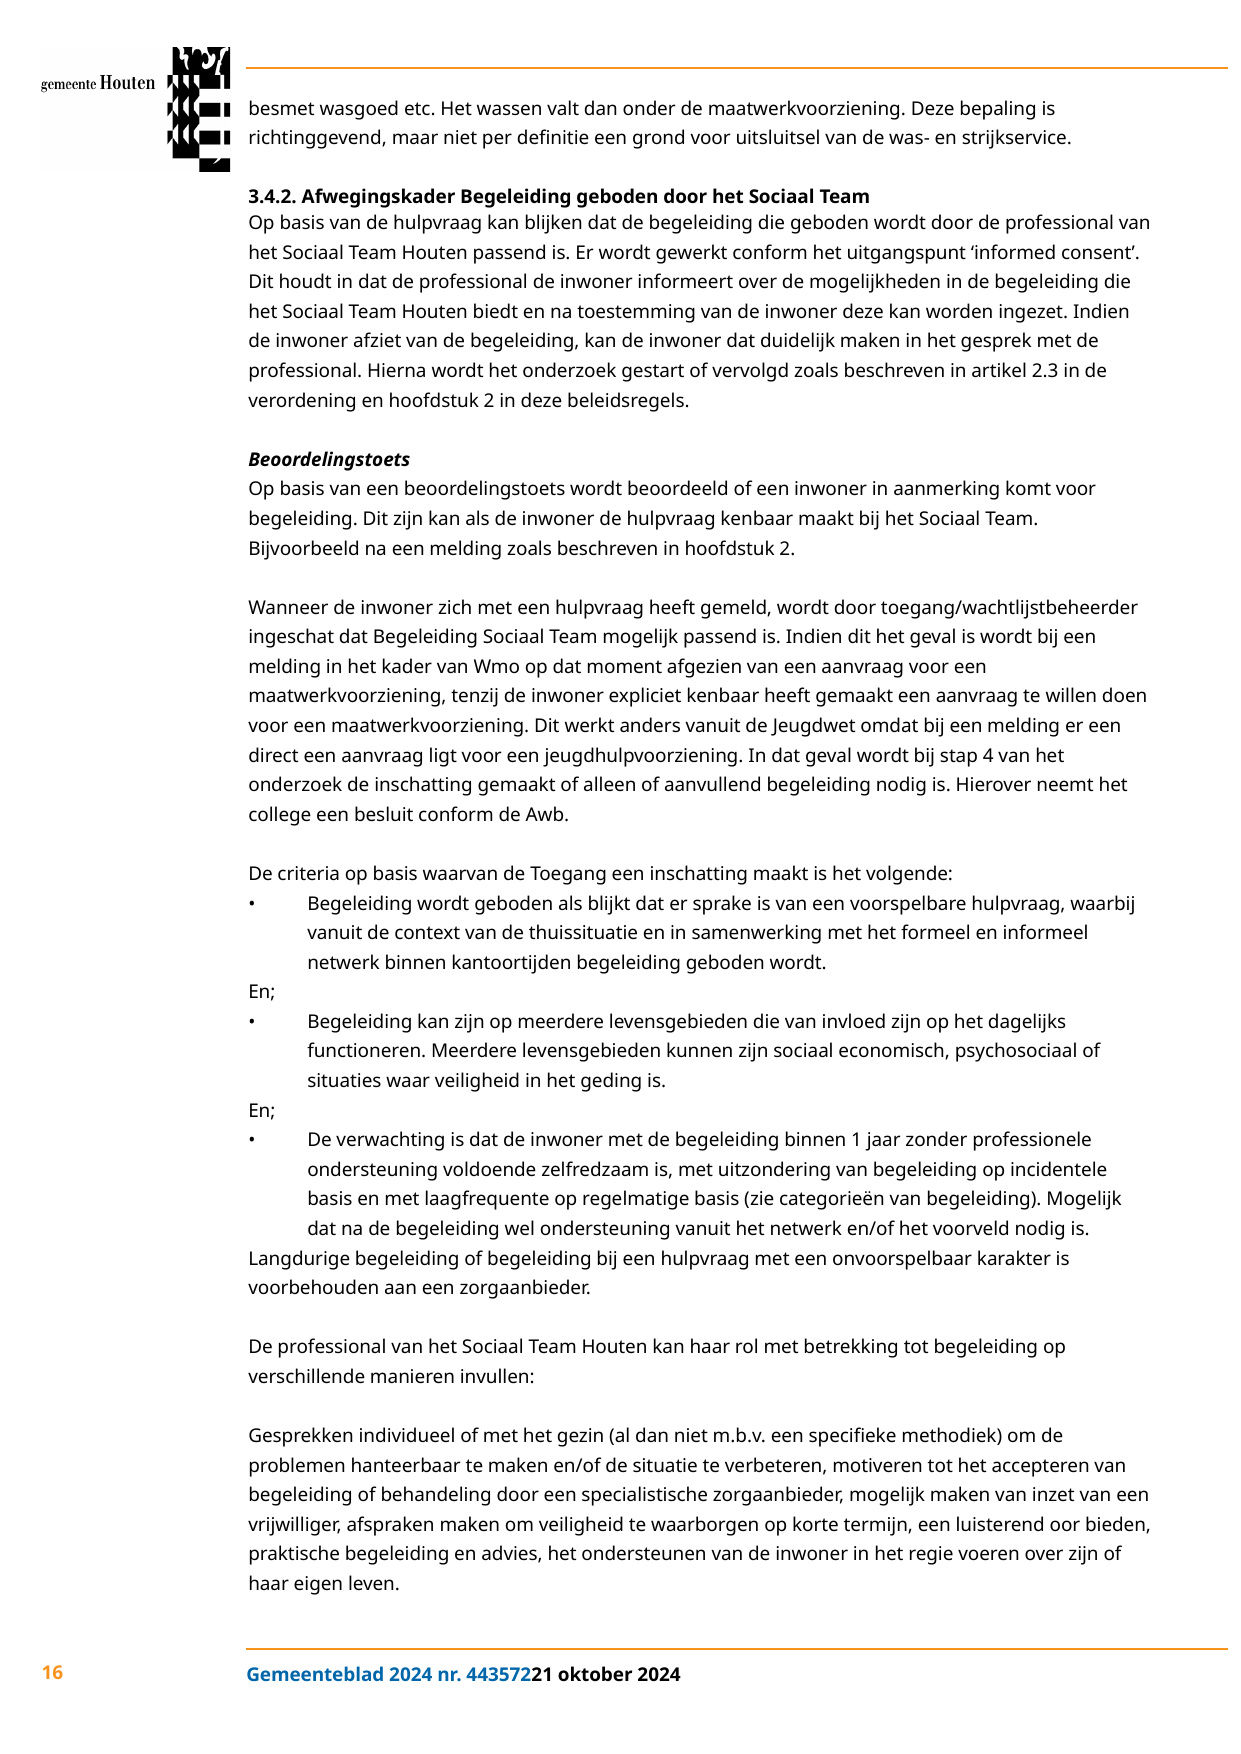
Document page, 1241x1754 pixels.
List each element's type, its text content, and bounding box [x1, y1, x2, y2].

list Begeleiding wordt geboden als blijkt dat er sprake is van een voorspelbare hulpvraag, waarbij vanuit de context van de thuissituatie en in samenwerking met het formeel en informeel netwerk binnen kantoortijden begeleiding geboden wordt. [248, 890, 1152, 974]
text Op basis van een beoordelingstoets wordt beoordeeld of een inwoner in aanmerking komt voor begeleiding. Dit zijn kan als de inwoner de hulpvraag kenbaar maakt bij het Sociaal Team. Bijvoorbeeld na een melding zoals beschreven in hoofdstuk 2. [248, 476, 1152, 560]
text Gesprekken individueel of met het gezin (al dan niet m.b.v. een specifieke methodiek) om de problemen hanteerbaar te maken en/of de situatie te verbeteren, motiveren tot het accepteren van begeleiding of behandeling door een specialistische zorgaanbieder, mogelijk maken van inzet van een vrijwilliger, afspraken maken om veiligheid te waarborgen op korte termijn, een luisterend oor bieden, praktische begeleiding en advies, het ondersteunen van de inwoner in het regie voeren over zijn of haar eigen leven. [248, 1422, 1152, 1596]
text De criteria op basis waarvan de Toegang een inschatting maakt is het volgende: [248, 860, 1152, 886]
text En; [248, 1097, 1152, 1122]
text 3.4.2. Afwegingskader Begeleiding geboden door het Sociaal Team [248, 183, 1152, 209]
list De verwachting is dat de inwoner met de begeleiding binnen 1 jaar zonder professionele ondersteuning voldoende zelfredzaam is, met uitzondering van begeleiding op incidentele basis en met laagfrequente op regelmatige basis (zie categorieën van begeleiding). Mogelijk dat na de begeleiding wel ondersteuning vanuit het netwerk en/of het voorveld nodig is. [248, 1126, 1152, 1241]
text besmet wasgoed etc. Het wassen valt dan onder de maatwerkvoorziening. Deze bepaling is richtinggevend, maar niet per definitie een grond voor uitsluitsel van de was- en strijkservice. [248, 95, 1152, 150]
text Beoordelingstoets [248, 446, 1152, 472]
text De professional van het Sociaal Team Houten kan haar rol met betrekking tot begeleiding op verschillende manieren invullen: [248, 1333, 1152, 1389]
text En; [248, 978, 1152, 1004]
list Begeleiding kan zijn op meerdere levensgebieden die van invloed zijn op het dagelijks functioneren. Meerdere levensgebieden kunnen zijn sociaal economisch, psychosociaal of situaties waar veiligheid in het geding is. [248, 1008, 1152, 1093]
text Langdurige begeleiding of begeleiding bij een hulpvraag met een onvoorspelbaar karakter is voorbehouden aan een zorgaanbieder. [248, 1245, 1152, 1300]
text Wanneer de inwoner zich met een hulpvraag heeft gemeld, wordt door toegang/wachtlijstbeheerder ingeschat dat Begeleiding Sociaal Team mogelijk passend is. Indien dit het geval is wordt bij een melding in het kader van Wmo op dat moment afgezien van een aanvraag voor een maatwerkvoorziening, tenzij de inwoner expliciet kenbaar heeft gemaakt een aanvraag te willen doen voor een maatwerkvoorziening. Dit werkt anders vanuit de Jeugdwet omdat bij een melding er een direct een aanvraag ligt voor een jeugdhulpvoorziening. In dat geval wordt bij stap 4 van het onderzoek de inschatting gemaakt of alleen of aanvullend begeleiding nodig is. Hierover neemt het college een besluit conform de Awb. [248, 594, 1152, 827]
picture [41, 47, 231, 172]
text Op basis van de hulpvraag kan blijken dat de begeleiding die geboden wordt door de professional van het Sociaal Team Houten passend is. Er wordt gewerkt conform het uitgangspunt ‘informed consent’. Dit houdt in dat de professional de inwoner informeert over de mogelijkheden in de begeleiding die het Sociaal Team Houten biedt en na toestemming van de inwoner deze kan worden ingezet. Indien de inwoner afziet van de begeleiding, kan de inwoner dat duidelijk maken in het gesprek met de professional. Hierna wordt het onderzoek gestart of vervolgd zoals beschreven in artikel 2.3 in de verordening en hoofdstuk 2 in deze beleidsregels. [248, 209, 1152, 412]
